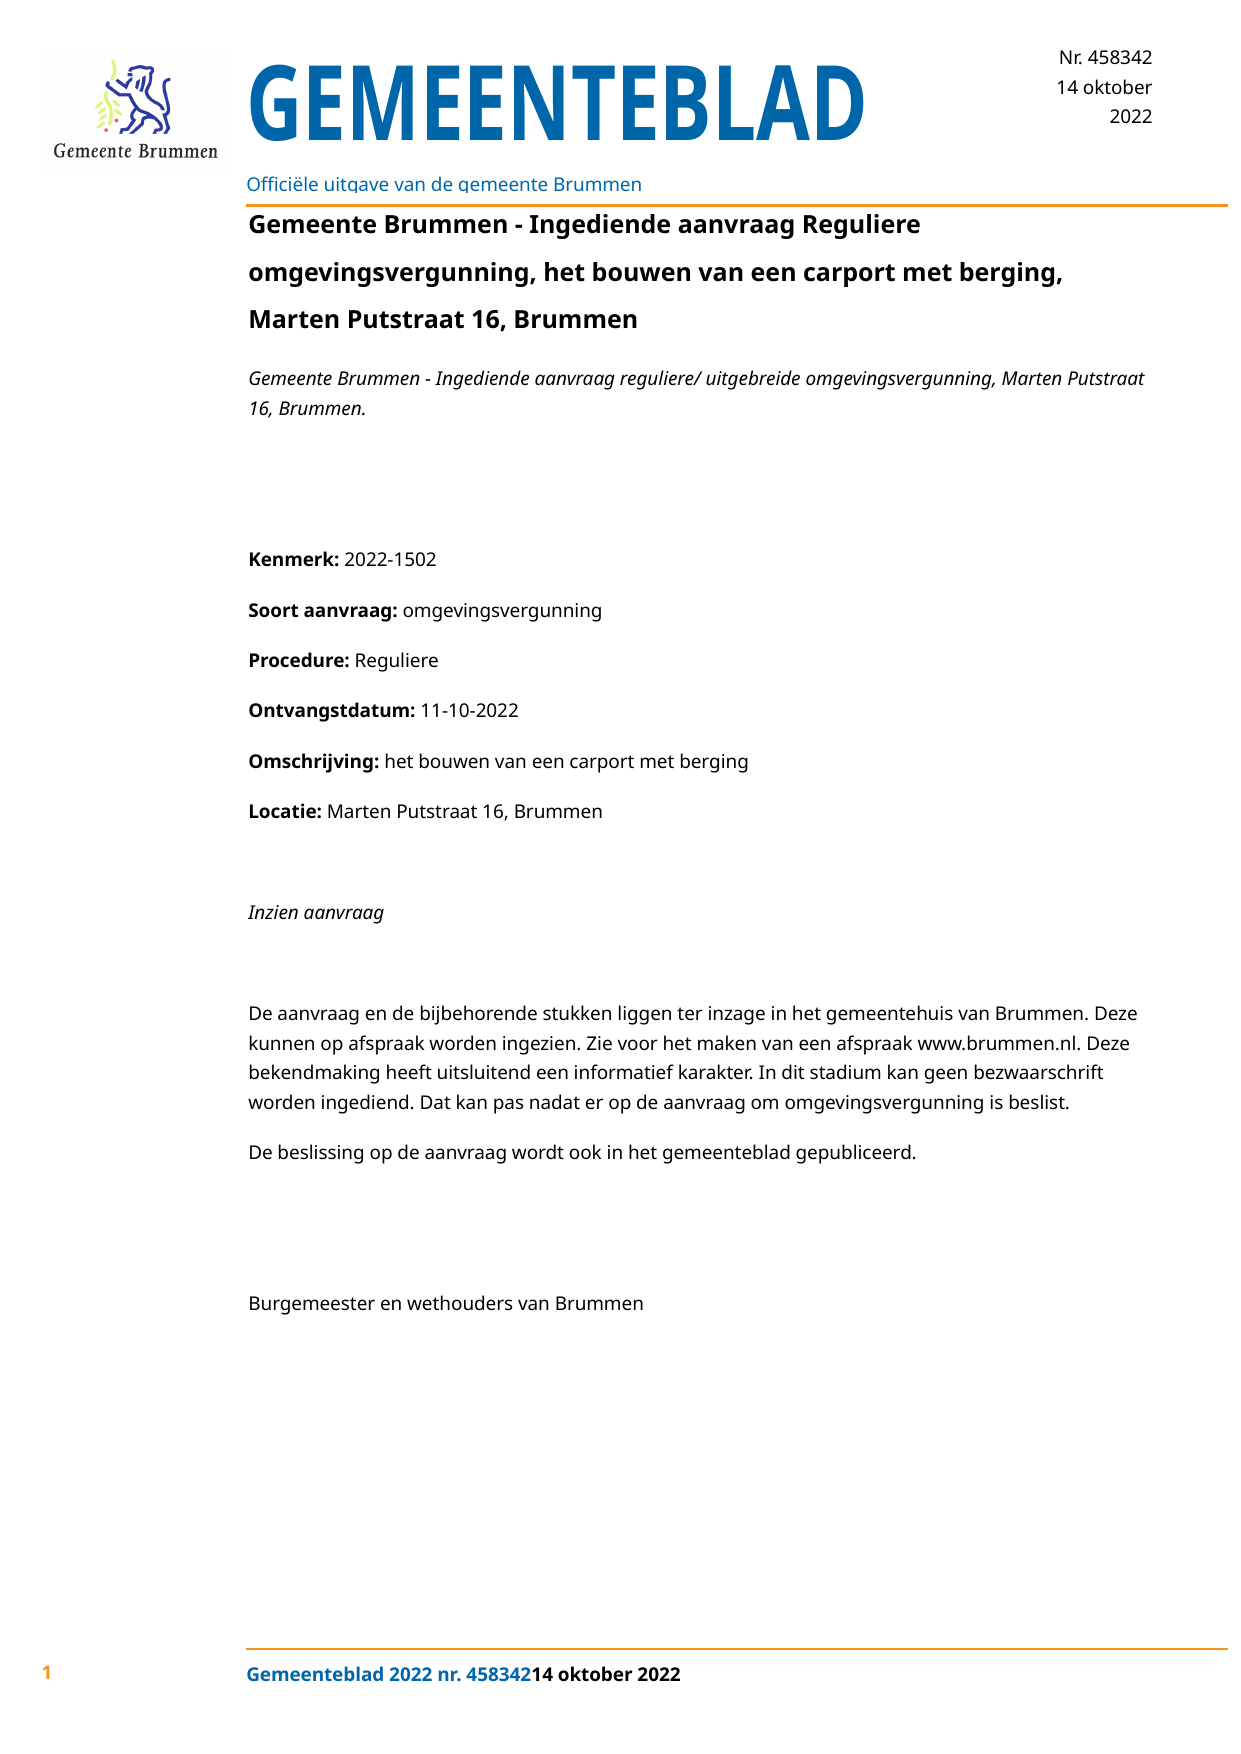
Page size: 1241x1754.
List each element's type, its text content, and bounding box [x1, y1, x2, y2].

text Gemeente Brummen - Ingediende aanvraag reguliere/ uitgebreide omgevingsvergunning, Marten Putstraat 16, Brummen. [248, 366, 1152, 421]
text Burgemeester en wethouders van Brummen [248, 1291, 1152, 1316]
text Soort aanvraag: omgevingsvergunning [248, 597, 1152, 622]
picture [41, 47, 231, 172]
text Ontvangstdatum: 11-10-2022 [248, 698, 1152, 723]
text De beslissing op de aanvraag wordt ook in het gemeenteblad gepubliceerd. [248, 1139, 1152, 1165]
text Procedure: Reguliere [248, 647, 1152, 673]
text Gemeente Brummen - Ingediende aanvraag Reguliere omgevingsvergunning, het bouwen van een carport met berging, Marten Putstraat 16, Brummen [248, 207, 1152, 336]
text Kenmerk: 2022-1502 [248, 546, 1152, 572]
text Omschrijving: het bouwen van een carport met berging [248, 748, 1152, 774]
text Locatie: Marten Putstraat 16, Brummen [248, 798, 1152, 824]
text Inzien aanvraag [248, 899, 1152, 925]
text De aanvraag en de bijbehorende stukken liggen ter inzage in het gemeentehuis van Brummen. Deze kunnen op afspraak worden ingezien. Zie voor het maken van een afspraak www.brummen.nl. Deze bekendmaking heeft uitsluitend een informatief karakter. In dit stadium kan geen bezwaarschrift worden ingediend. Dat kan pas nadat er op de aanvraag om omgevingsvergunning is beslist. [248, 1000, 1152, 1114]
